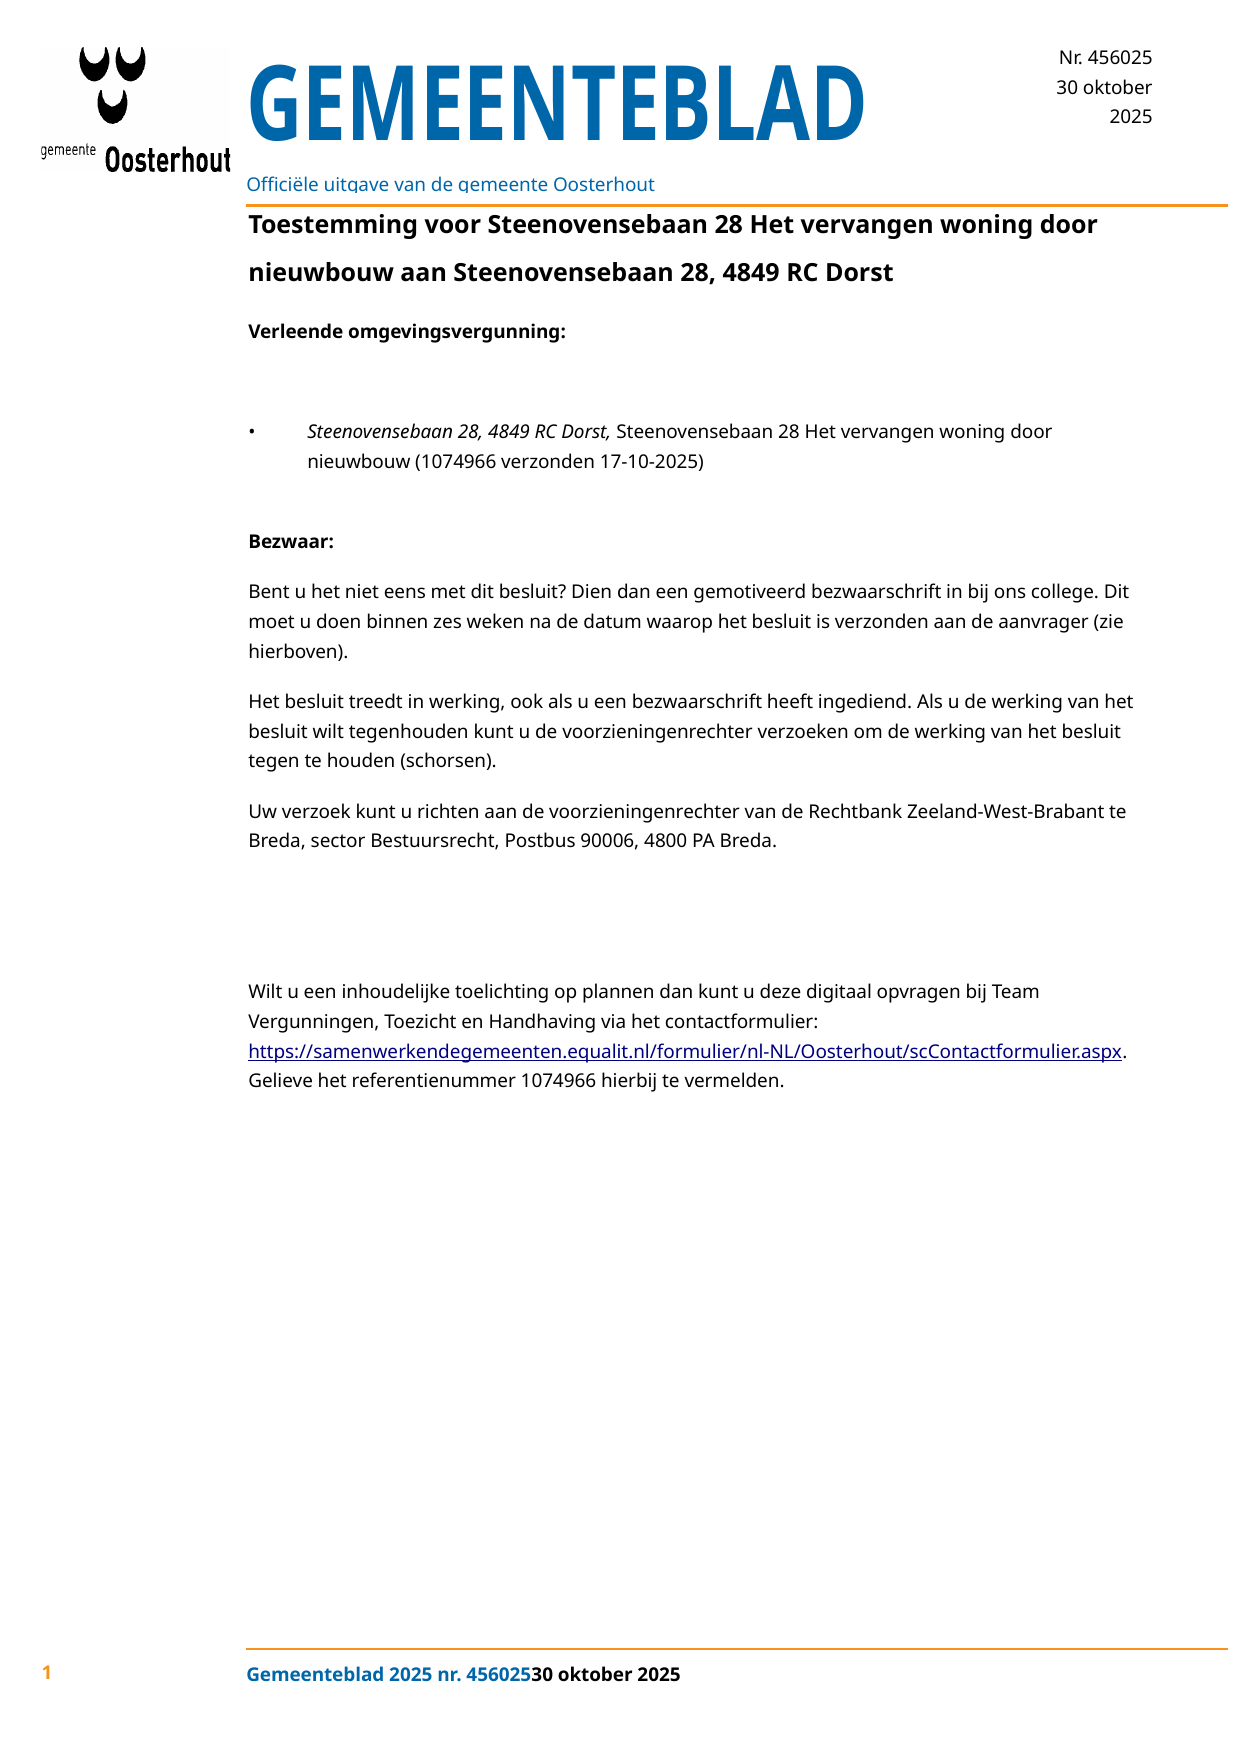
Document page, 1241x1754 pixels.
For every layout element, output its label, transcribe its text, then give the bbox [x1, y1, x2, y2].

list Steenovensebaan 28, 4849 RC Dorst, Steenovensebaan 28 Het vervangen woning door nieuwbouw (1074966 verzonden 17-10-2025) [248, 419, 1152, 474]
text Bezwaar: [248, 528, 1152, 554]
text Bent u het niet eens met dit besluit? Dien dan een gemotiveerd bezwaarschrift in bij ons college. Dit moet u doen binnen zes weken na de datum waarop het besluit is verzonden aan de aanvrager (zie hierboven). [248, 579, 1152, 664]
text Verleende omgevingsvergunning: [248, 318, 1152, 344]
text Toestemming voor Steenovensebaan 28 Het vervangen woning door nieuwbouw aan Steenovensebaan 28, 4849 RC Dorst [248, 207, 1152, 288]
text Wilt u een inhoudelijke toelichting op plannen dan kunt u deze digitaal opvragen bij Team Vergunningen, Toezicht en Handhaving via het contactformulier: https://samenwerkendegemeenten.equalit.nl/formulier/nl-NL/Oosterhout/scContactformulier.aspx. Gelieve het referentienummer 1074966 hierbij te vermelden. [248, 979, 1152, 1093]
text Het besluit treedt in werking, ook als u een bezwaarschrift heeft ingediend. Als u de werking van het besluit wilt tegenhouden kunt u de voorzieningenrechter verzoeken om de werking van het besluit tegen te houden (schorsen). [248, 688, 1152, 773]
text Uw verzoek kunt u richten aan de voorzieningenrechter van de Rechtbank Zeeland-West-Brabant te Breda, sector Bestuursrecht, Postbus 90006, 4800 PA Breda. [248, 798, 1152, 853]
picture [41, 47, 231, 172]
